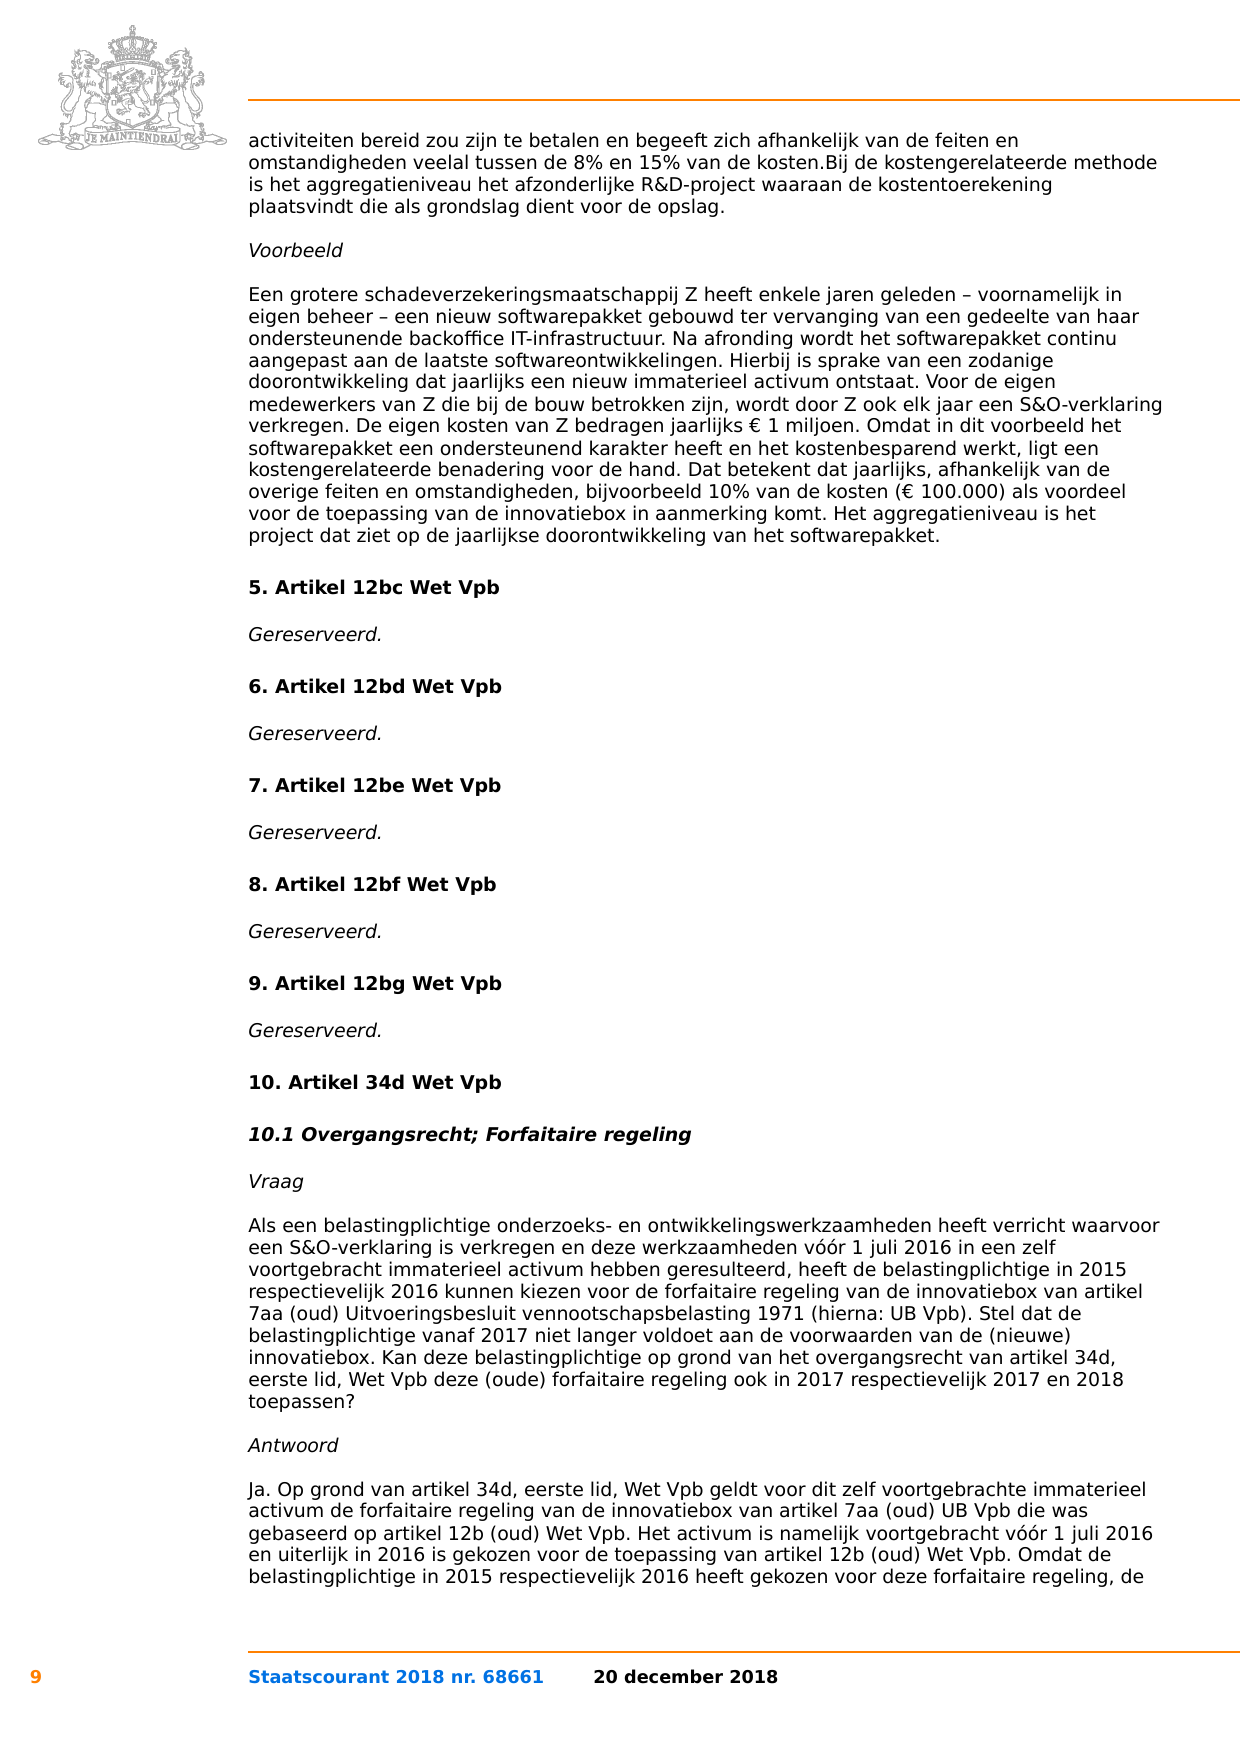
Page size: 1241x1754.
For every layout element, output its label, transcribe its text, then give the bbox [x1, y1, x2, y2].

subtitle 6. Artikel 12bd Wet Vpb [248, 676, 1163, 698]
text Als een belastingplichtige onderzoeks- en ontwikkelingswerkzaamheden heeft verricht waarvoor een S&O-verklaring is verkregen en deze werkzaamheden vóór 1 juli 2016 in een zelf voortgebracht immaterieel activum hebben geresulteerd, heeft de belastingplichtige in 2015 respectievelijk 2016 kunnen kiezen voor de forfaitaire regeling van de innovatiebox van artikel 7aa (oud) Uitvoeringsbesluit vennootschapsbelasting 1971 (hierna: UB Vpb). Stel dat de belastingplichtige vanaf 2017 niet langer voldoet aan de voorwaarden van de (nieuwe) innovatiebox. Kan deze belastingplichtige op grond van het overgangsrecht van artikel 34d, eerste lid, Wet Vpb deze (oude) forfaitaire regeling ook in 2017 respectievelijk 2017 en 2018 toepassen? [248, 1215, 1163, 1413]
subtitle 10. Artikel 34d Wet Vpb [248, 1072, 1163, 1094]
text Een grotere schadeverzekeringsmaatschappij Z heeft enkele jaren geleden – voornamelijk in eigen beheer – een nieuw softwarepakket gebouwd ter vervanging van een gedeelte van haar ondersteunende backoffice IT-infrastructuur. Na afronding wordt het softwarepakket continu aangepast aan de laatste softwareontwikkelingen. Hierbij is sprake van een zodanige doorontwikkeling dat jaarlijks een nieuw immaterieel activum ontstaat. Voor de eigen medewerkers van Z die bij de bouw betrokken zijn, wordt door Z ook elk jaar een S&O-verklaring verkregen. De eigen kosten van Z bedragen jaarlijks € 1 miljoen. Omdat in dit voorbeeld het softwarepakket een ondersteunend karakter heeft en het kostenbesparend werkt, ligt een kostengerelateerde benadering voor de hand. Dat betekent dat jaarlijks, afhankelijk van de overige feiten en omstandigheden, bijvoorbeeld 10% van de kosten (€ 100.000) als voordeel voor de toepassing van de innovatiebox in aanmerking komt. Het aggregatieniveau is het project dat ziet op de jaarlijkse doorontwikkeling van het softwarepakket. [248, 283, 1163, 547]
subtitle 7. Artikel 12be Wet Vpb [248, 775, 1163, 797]
text Gereserveerd. [248, 822, 1163, 844]
text Ja. Op grond van artikel 34d, eerste lid, Wet Vpb geldt voor dit zelf voortgebrachte immaterieel activum de forfaitaire regeling van de innovatiebox van artikel 7aa (oud) UB Vpb die was gebaseerd op artikel 12b (oud) Wet Vpb. Het activum is namelijk voortgebracht vóór 1 juli 2016 en uiterlijk in 2016 is gekozen voor de toepassing van artikel 12b (oud) Wet Vpb. Omdat de belastingplichtige in 2015 respectievelijk 2016 heeft gekozen voor deze forfaitaire regeling, de [248, 1478, 1163, 1588]
subtitle 9. Artikel 12bg Wet Vpb [248, 973, 1163, 995]
text Gereserveerd. [248, 921, 1163, 943]
picture [38, 25, 227, 150]
subtitle 10.1 Overgangsrecht; Forfaitaire regeling [248, 1124, 1163, 1146]
subtitle Vraag [248, 1171, 1163, 1193]
text Gereserveerd. [248, 1020, 1163, 1042]
text Gereserveerd. [248, 624, 1163, 646]
subtitle Antwoord [248, 1434, 1163, 1457]
subtitle 5. Artikel 12bc Wet Vpb [248, 577, 1163, 599]
text Gereserveerd. [248, 723, 1163, 745]
text activiteiten bereid zou zijn te betalen en begeeft zich afhankelijk van de feiten en omstandigheden veelal tussen de 8% en 15% van de kosten.Bij de kostengerelateerde methode is het aggregatieniveau het afzonderlijke R&D-project waaraan de kostentoerekening plaatsvindt die als grondslag dient voor de opslag. [248, 130, 1163, 218]
subtitle Voorbeeld [248, 240, 1163, 262]
subtitle 8. Artikel 12bf Wet Vpb [248, 874, 1163, 896]
